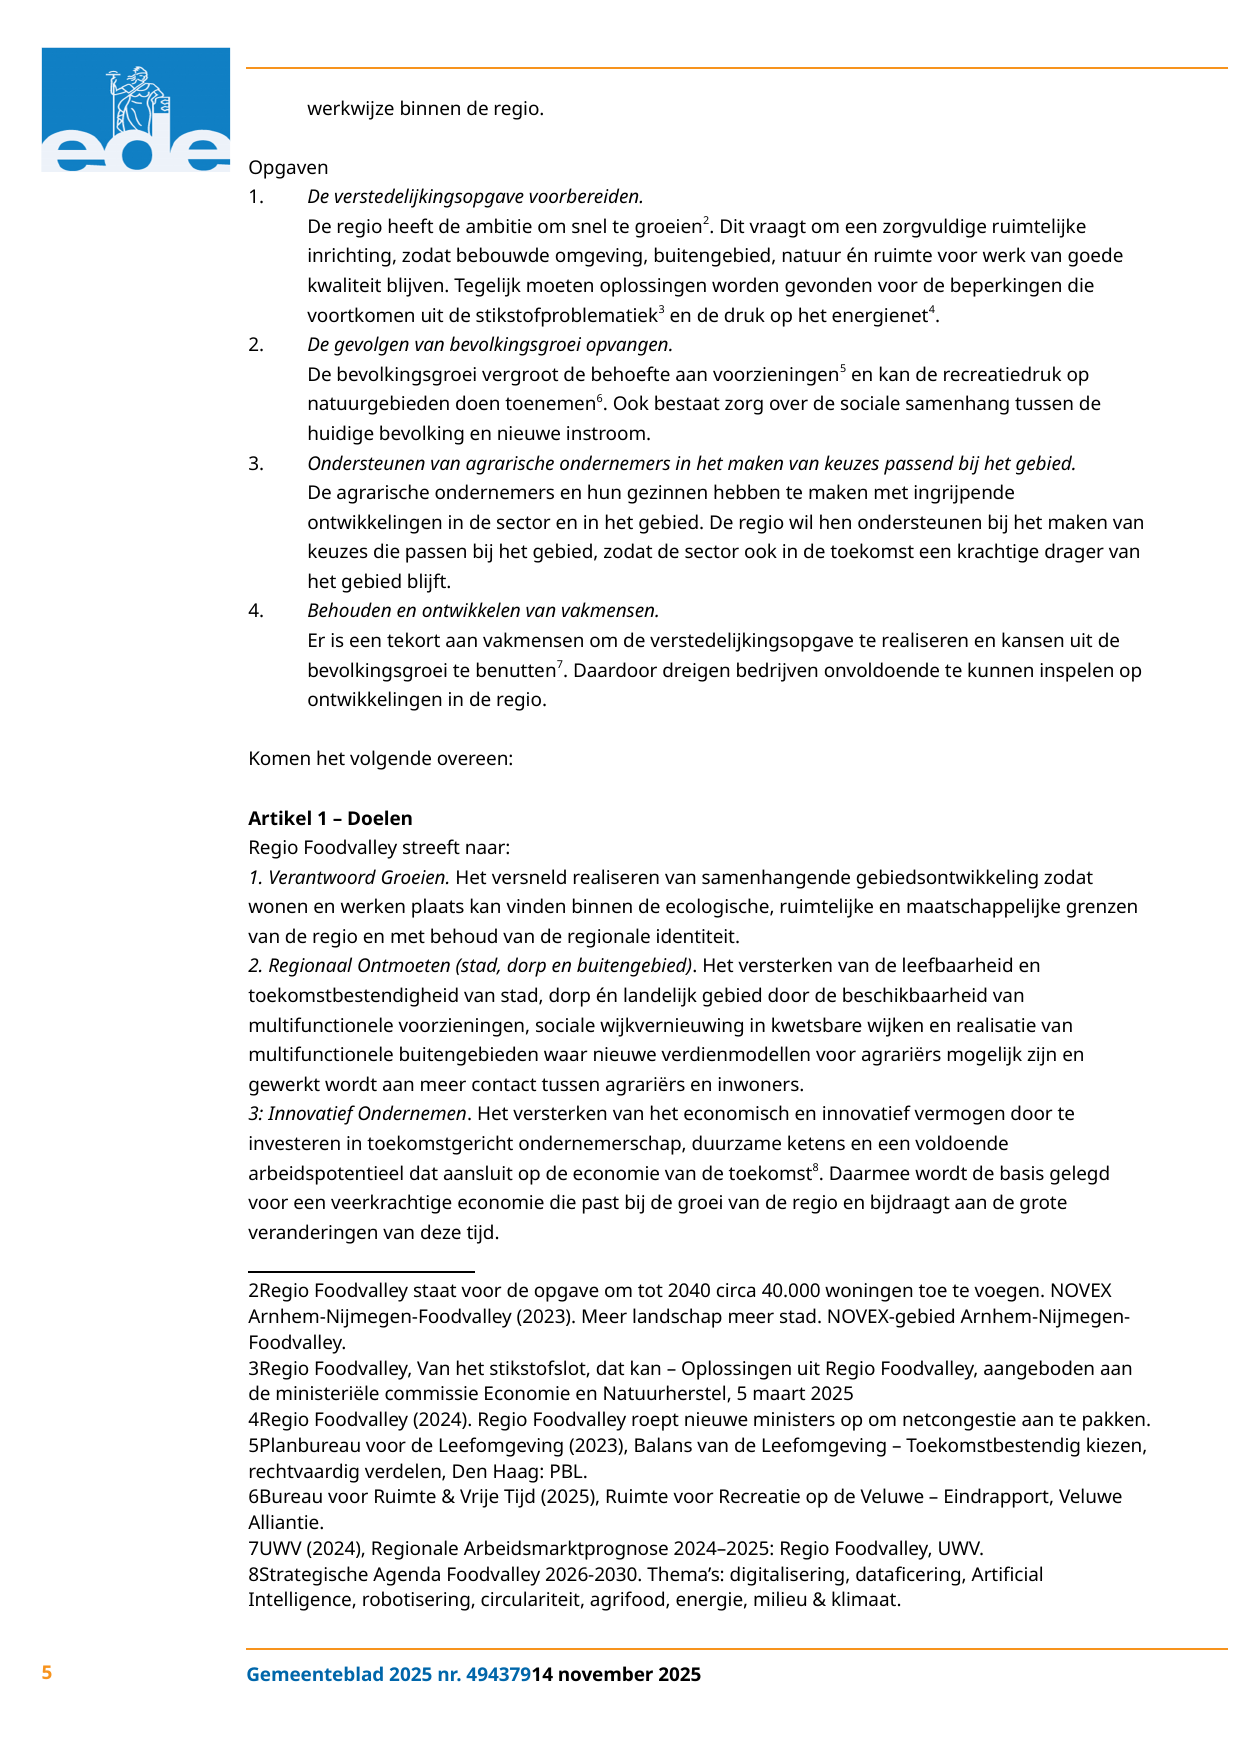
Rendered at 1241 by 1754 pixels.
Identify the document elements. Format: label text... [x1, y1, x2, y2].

list Ondersteunen van agrarische ondernemers in het maken van keuzes passend bij het gebied. [248, 450, 1152, 476]
text 2. Regionaal Ontmoeten (stad, dorp en buitengebied). Het versterken van de leefbaarheid en toekomstbestendigheid van stad, dorp én landelijk gebied door de beschikbaarheid van multifunctionele voorzieningen, sociale wijkvernieuwing in kwetsbare wijken en realisatie van multifunctionele buitengebieden waar nieuwe verdienmodellen voor agrariërs mogelijk zijn en gewerkt wordt aan meer contact tussen agrariërs en inwoners. [248, 953, 1152, 1097]
list Regio Foodvalley (2024). Regio Foodvalley roept nieuwe ministers op om netcongestie aan te pakken. [248, 1406, 1152, 1432]
list De agrarische ondernemers en hun gezinnen hebben te maken met ingrijpende ontwikkelingen in de sector en in het gebied. De regio wil hen ondersteunen bij het maken van keuzes die passen bij het gebied, zodat de sector ook in de toekomst een krachtige drager van het gebied blijft. [248, 479, 1152, 594]
list werkwijze binnen de regio. [248, 95, 1152, 121]
list Er is een tekort aan vakmensen om de verstedelijkingsopgave te realiseren en kansen uit de bevolkingsgroei te benutten. Daardoor dreigen bedrijven onvoldoende te kunnen inspelen op ontwikkelingen in de regio. [248, 627, 1152, 712]
text 3: Innovatief Ondernemen. Het versterken van het economisch en innovatief vermogen door te investeren in toekomstgericht ondernemerschap, duurzame ketens en een voldoende arbeidspotentieel dat aansluit op de economie van de toekomst. Daarmee wordt de basis gelegd voor een veerkrachtige economie die past bij de groei van de regio en bijdraagt aan de grote veranderingen van deze tijd. [248, 1101, 1152, 1245]
list Regio Foodvalley, Van het stikstofslot, dat kan – Oplossingen uit Regio Foodvalley, aangeboden aan de ministeriële commissie Economie en Natuurherstel, 5 maart 2025 [248, 1355, 1152, 1406]
text Opgaven [248, 154, 1152, 180]
list De bevolkingsgroei vergroot de behoefte aan voorzieningen en kan de recreatiedruk op natuurgebieden doen toenemen. Ook bestaat zorg over de sociale samenhang tussen de huidige bevolking en nieuwe instroom. [248, 361, 1152, 446]
list Bureau voor Ruimte & Vrije Tijd (2025), Ruimte voor Recreatie op de Veluwe – Eindrapport, Veluwe Alliantie. [248, 1483, 1152, 1535]
list De verstedelijkingsopgave voorbereiden. [248, 183, 1152, 209]
text 1. Verantwoord Groeien. Het versneld realiseren van samenhangende gebiedsontwikkeling zodat wonen en werken plaats kan vinden binnen de ecologische, ruimtelijke en maatschappelijke grenzen van de regio en met behoud van de regionale identiteit. [248, 864, 1152, 949]
text Strategische Agenda Foodvalley 2026-2030. Thema’s: digitalisering, dataficering, Artificial Intelligence, robotisering, circulariteit, agrifood, energie, milieu & klimaat. [248, 1561, 1152, 1612]
list Behouden en ontwikkelen van vakmensen. [248, 598, 1152, 623]
list UWV (2024), Regionale Arbeidsmarktprognose 2024–2025: Regio Foodvalley, UWV. [248, 1535, 1152, 1561]
text Regio Foodvalley streeft naar: [248, 834, 1152, 860]
text Komen het volgende overeen: [248, 746, 1152, 771]
list Planbureau voor de Leefomgeving (2023), Balans van de Leefomgeving – Toekomstbestendig kiezen, rechtvaardig verdelen, Den Haag: PBL. [248, 1432, 1152, 1483]
text Artikel 1 – Doelen [248, 805, 1152, 831]
list De regio heeft de ambitie om snel te groeien. Dit vraagt om een zorgvuldige ruimtelijke inrichting, zodat bebouwde omgeving, buitengebied, natuur én ruimte voor werk van goede kwaliteit blijven. Tegelijk moeten oplossingen worden gevonden voor de beperkingen die voortkomen uit de stikstofproblematiek en de druk op het energienet. [248, 213, 1152, 328]
list Regio Foodvalley staat voor de opgave om tot 2040 circa 40.000 woningen toe te voegen. NOVEX Arnhem-Nijmegen-Foodvalley (2023). Meer landschap meer stad. NOVEX-gebied Arnhem-Nijmegen-Foodvalley. [248, 1278, 1152, 1355]
picture [41, 47, 231, 172]
list De gevolgen van bevolkingsgroei opvangen. [248, 331, 1152, 357]
